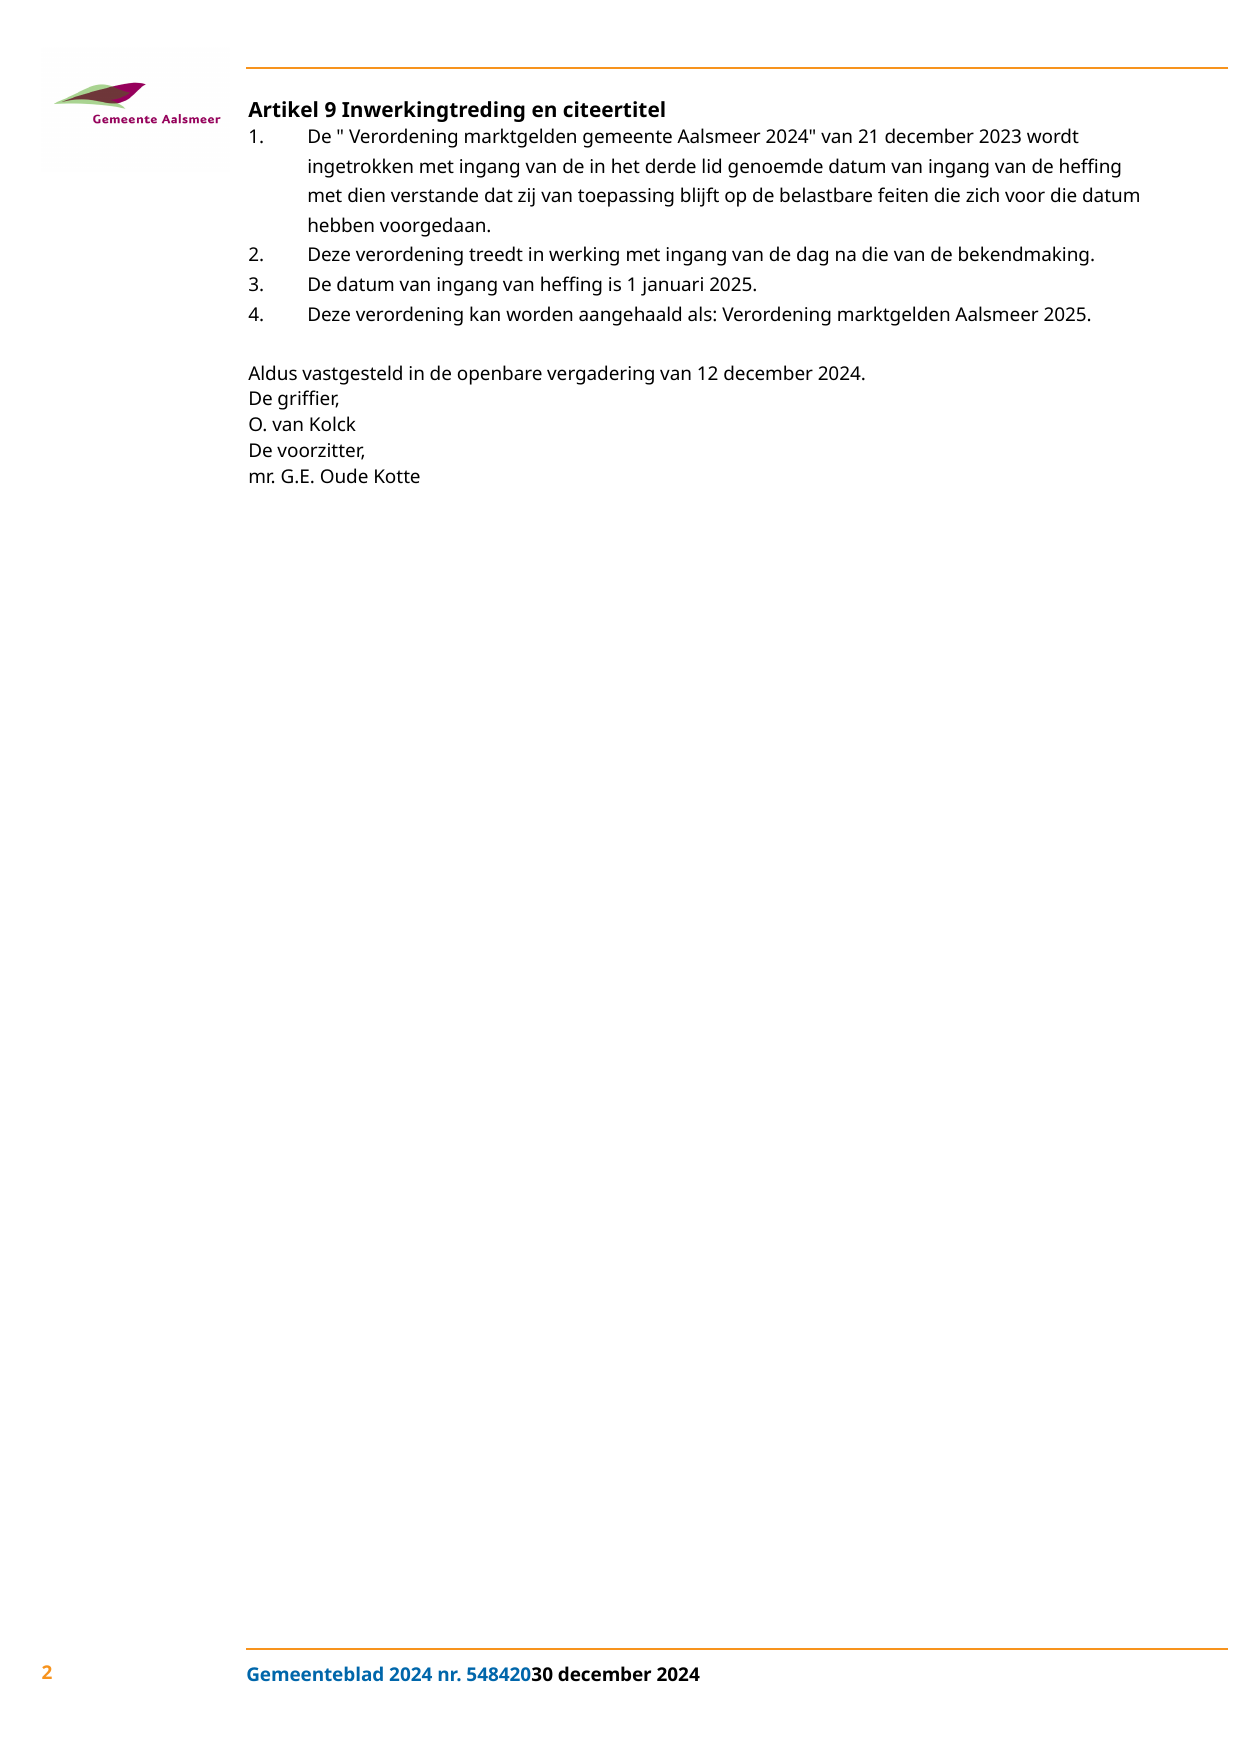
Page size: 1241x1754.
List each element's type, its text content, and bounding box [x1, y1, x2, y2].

text mr. G.E. Oude Kotte [248, 463, 1152, 488]
list De datum van ingang van heffing is 1 januari 2025. [248, 271, 1152, 297]
text Artikel 9 Inwerkingtreding en citeertitel [248, 95, 1152, 123]
picture [41, 47, 231, 172]
list Deze verordening kan worden aangehaald als: Verordening marktgelden Aalsmeer 2025. [248, 301, 1152, 326]
list De " Verordening marktgelden gemeente Aalsmeer 2024" van 21 december 2023 wordt ingetrokken met ingang van de in het derde lid genoemde datum van ingang van de heffing met dien verstande dat zij van toepassing blijft op de belastbare feiten die zich voor die datum hebben voorgedaan. [248, 123, 1152, 238]
text De voorzitter, [248, 437, 1152, 463]
text Aldus vastgesteld in de openbare vergadering van 12 december 2024. [248, 360, 1152, 386]
list Deze verordening treedt in werking met ingang van de dag na die van de bekendmaking. [248, 242, 1152, 267]
text O. van Kolck [248, 411, 1152, 437]
text De griffier, [248, 386, 1152, 411]
